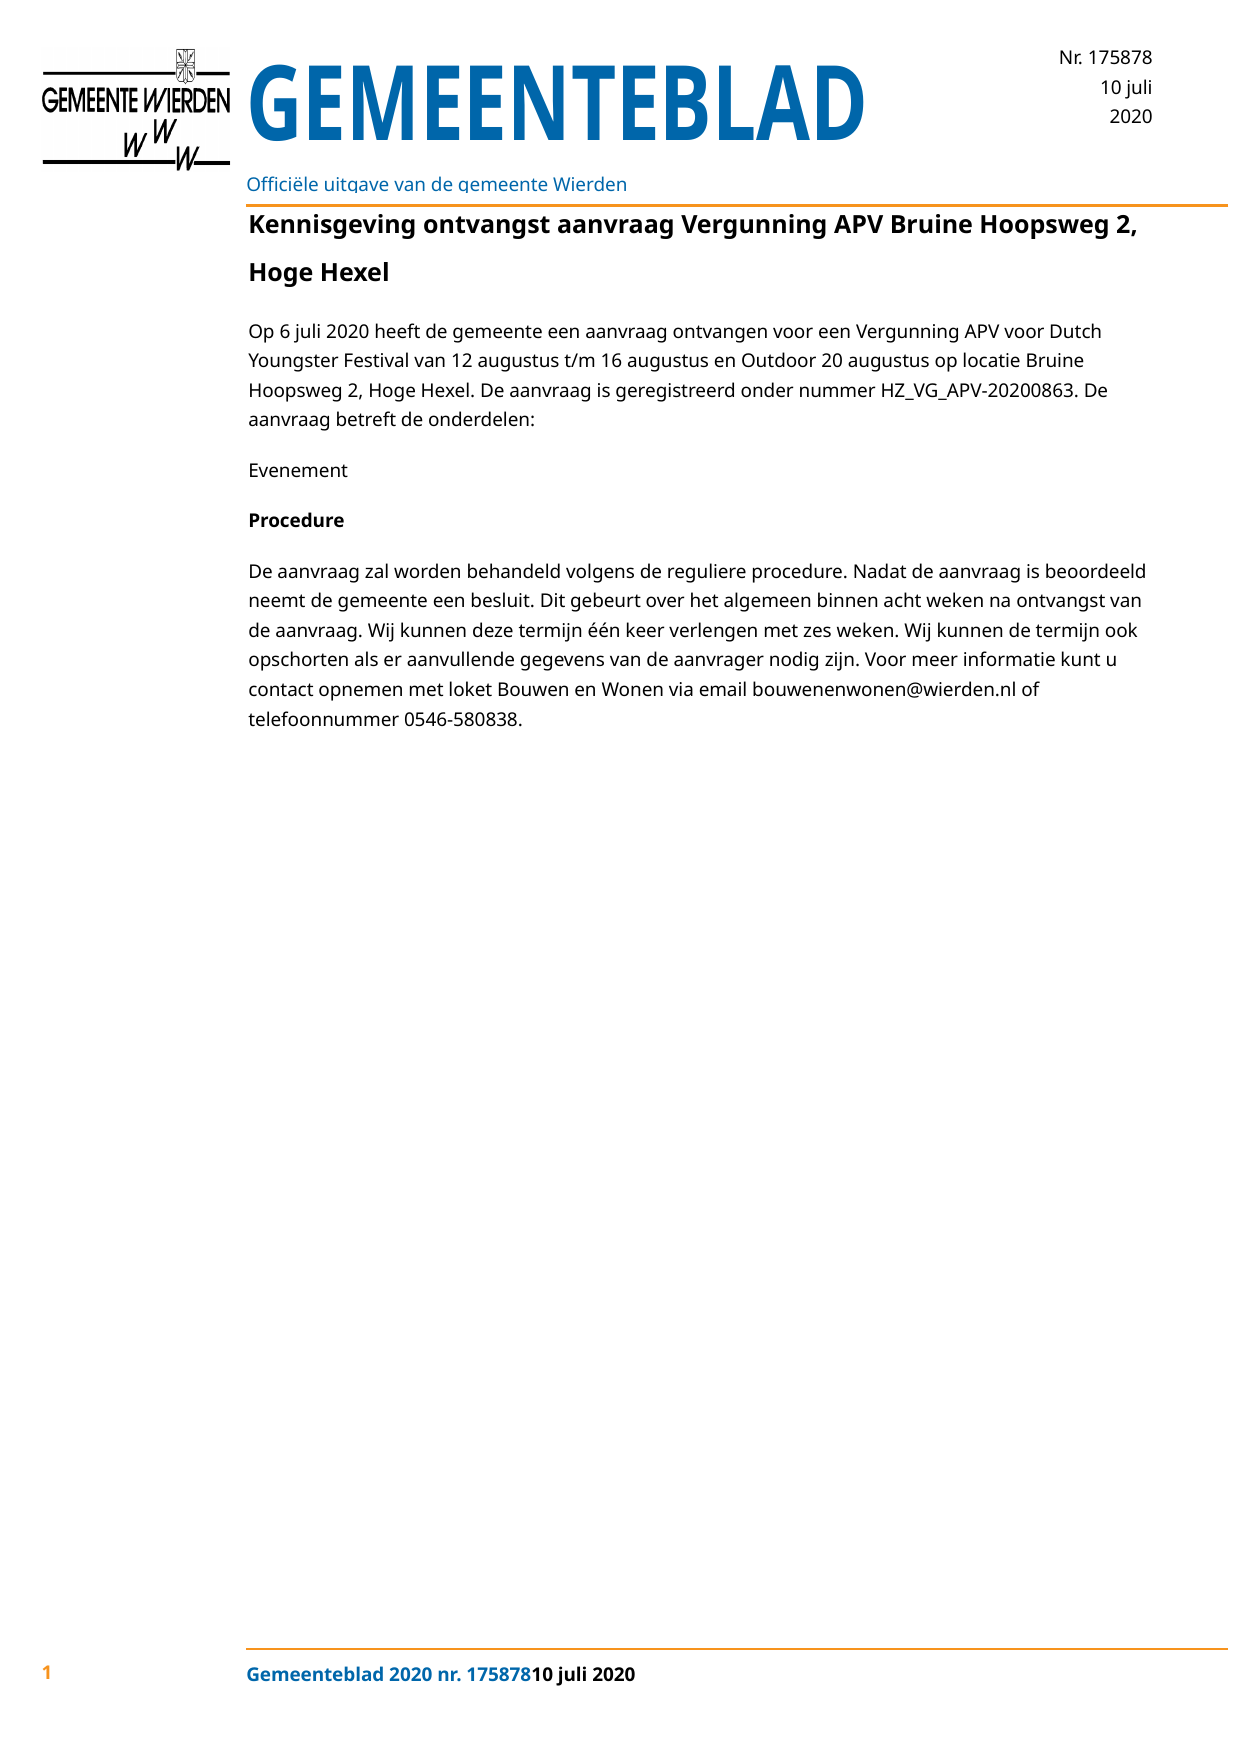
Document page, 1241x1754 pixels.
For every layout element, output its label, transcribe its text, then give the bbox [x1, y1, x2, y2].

text Procedure [248, 507, 1152, 533]
text De aanvraag zal worden behandeld volgens de reguliere procedure. Nadat de aanvraag is beoordeeld neemt de gemeente een besluit. Dit gebeurt over het algemeen binnen acht weken na ontvangst van de aanvraag. Wij kunnen deze termijn één keer verlengen met zes weken. Wij kunnen de termijn ook opschorten als er aanvullende gegevens van de aanvrager nodig zijn. Voor meer informatie kunt u contact opnemen met loket Bouwen en Wonen via email bouwenenwonen@wierden.nl of telefoonnummer 0546-580838. [248, 558, 1152, 732]
text Evenement [248, 457, 1152, 483]
text Op 6 juli 2020 heeft de gemeente een aanvraag ontvangen voor een Vergunning APV voor Dutch Youngster Festival van 12 augustus t/m 16 augustus en Outdoor 20 augustus op locatie Bruine Hoopsweg 2, Hoge Hexel. De aanvraag is geregistreerd onder nummer HZ_VG_APV-20200863. De aanvraag betreft de onderdelen: [248, 318, 1152, 432]
picture [41, 47, 231, 172]
text Kennisgeving ontvangst aanvraag Vergunning APV Bruine Hoopsweg 2, Hoge Hexel [248, 207, 1152, 288]
